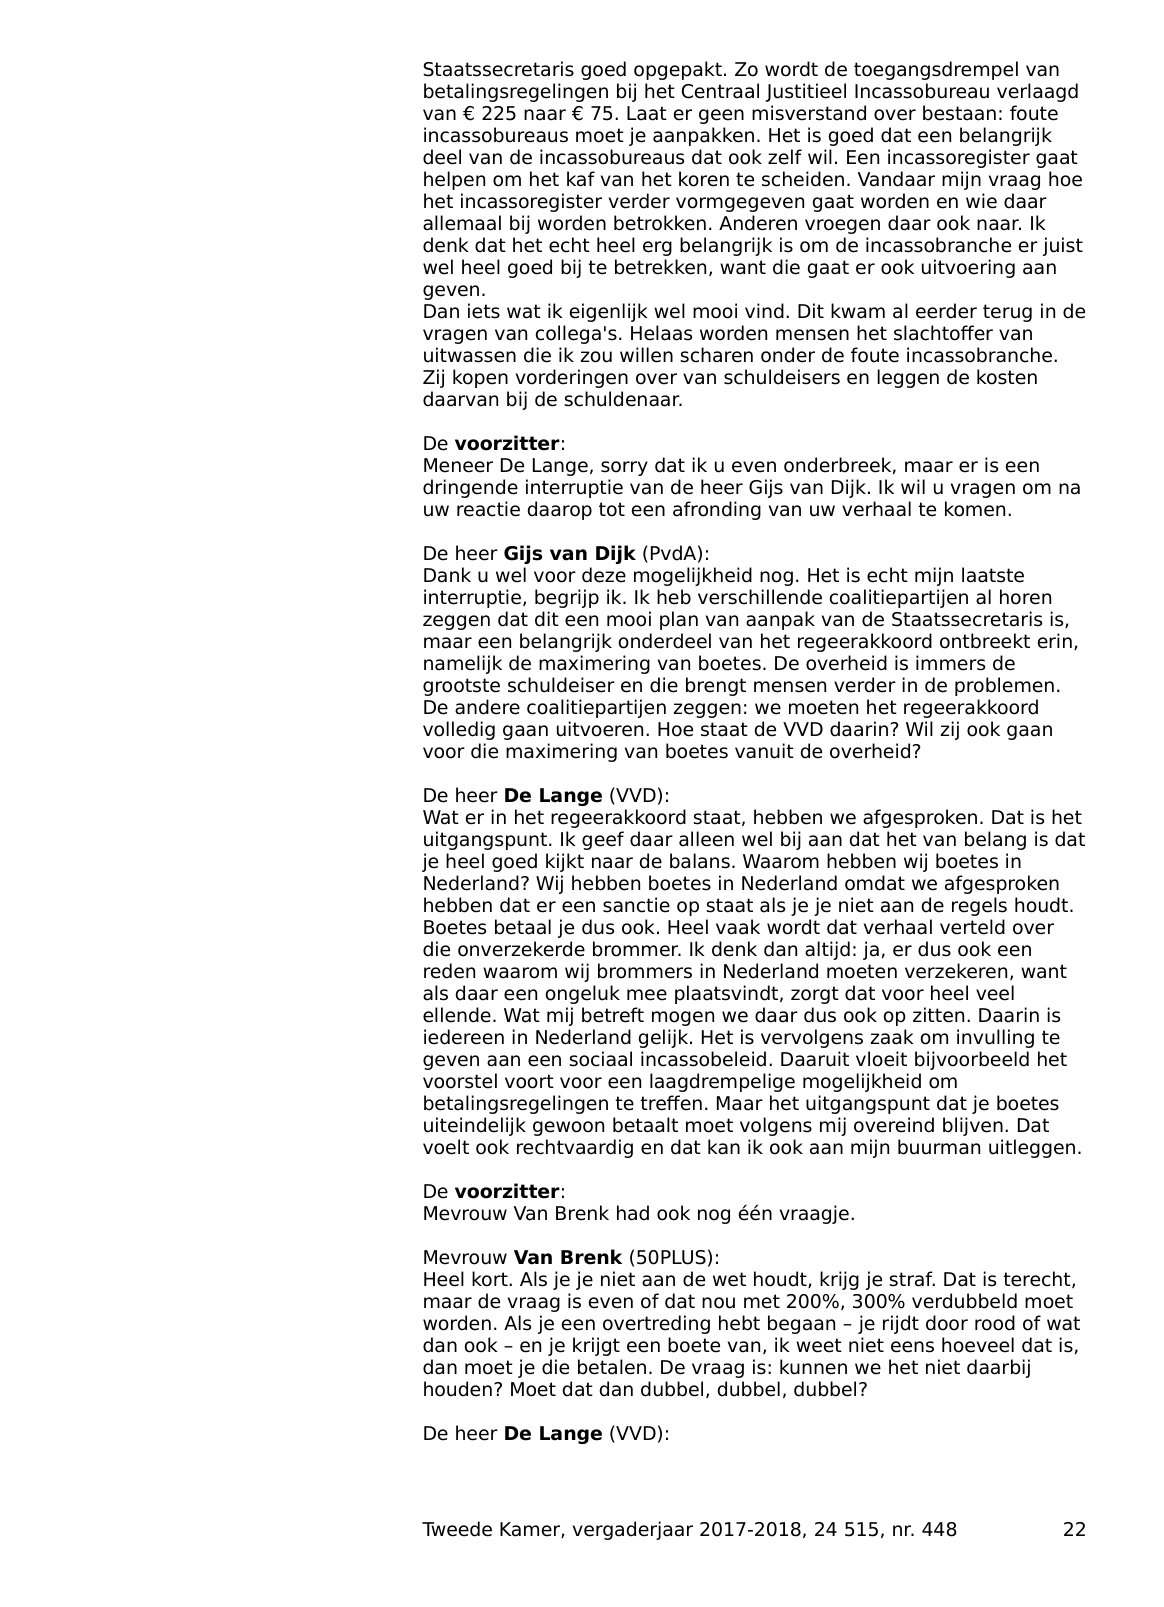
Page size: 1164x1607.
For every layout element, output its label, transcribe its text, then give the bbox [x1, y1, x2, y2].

text De voorzitter: [422, 1181, 1087, 1203]
text Mevrouw Van Brenk (50PLUS): [422, 1247, 1087, 1269]
text De heer De Lange (VVD): [422, 1423, 1087, 1445]
text Wat er in het regeerakkoord staat, hebben we afgesproken. Dat is het uitgangspunt. Ik geef daar alleen wel bij aan dat het van belang is dat je heel goed kijkt naar de balans. Waarom hebben wij boetes in Nederland? Wij hebben boetes in Nederland omdat we afgesproken hebben dat er een sanctie op staat als je je niet aan de regels houdt. Boetes betaal je dus ook. Heel vaak wordt dat verhaal verteld over die onverzekerde brommer. Ik denk dan altijd: ja, er dus ook een reden waarom wij brommers in Nederland moeten verzekeren, want als daar een ongeluk mee plaatsvindt, zorgt dat voor heel veel ellende. Wat mij betreft mogen we daar dus ook op zitten. Daarin is iedereen in Nederland gelijk. Het is vervolgens zaak om invulling te geven aan een sociaal incassobeleid. Daaruit vloeit bijvoorbeeld het voorstel voort voor een laagdrempelige mogelijkheid om betalingsregelingen te treffen. Maar het uitgangspunt dat je boetes uiteindelijk gewoon betaalt moet volgens mij overeind blijven. Dat voelt ook rechtvaardig en dat kan ik ook aan mijn buurman uitleggen. [422, 807, 1087, 1159]
text Meneer De Lange, sorry dat ik u even onderbreek, maar er is een dringende interruptie van de heer Gijs van Dijk. Ik wil u vragen om na uw reactie daarop tot een afronding van uw verhaal te komen. [422, 455, 1087, 521]
text Dan iets wat ik eigenlijk wel mooi vind. Dit kwam al eerder terug in de vragen van collega's. Helaas worden mensen het slachtoffer van uitwassen die ik zou willen scharen onder de foute incassobranche. Zij kopen vorderingen over van schuldeisers en leggen de kosten daarvan bij de schuldenaar. [422, 301, 1087, 411]
text Staatssecretaris goed opgepakt. Zo wordt de toegangsdrempel van betalingsregelingen bij het Centraal Justitieel Incassobureau verlaagd van € 225 naar € 75. Laat er geen misverstand over bestaan: foute incassobureaus moet je aanpakken. Het is goed dat een belangrijk deel van de incassobureaus dat ook zelf wil. Een incassoregister gaat helpen om het kaf van het koren te scheiden. Vandaar mijn vraag hoe het incassoregister verder vormgegeven gaat worden en wie daar allemaal bij worden betrokken. Anderen vroegen daar ook naar. Ik denk dat het echt heel erg belangrijk is om de incassobranche er juist wel heel goed bij te betrekken, want die gaat er ook uitvoering aan geven. [422, 59, 1087, 301]
text De voorzitter: [422, 433, 1087, 455]
text De heer Gijs van Dijk (PvdA): [422, 543, 1087, 565]
text Dank u wel voor deze mogelijkheid nog. Het is echt mijn laatste interruptie, begrijp ik. Ik heb verschillende coalitiepartijen al horen zeggen dat dit een mooi plan van aanpak van de Staatssecretaris is, maar een belangrijk onderdeel van het regeerakkoord ontbreekt erin, namelijk de maximering van boetes. De overheid is immers de grootste schuldeiser en die brengt mensen verder in de problemen. De andere coalitiepartijen zeggen: we moeten het regeerakkoord volledig gaan uitvoeren. Hoe staat de VVD daarin? Wil zij ook gaan voor die maximering van boetes vanuit de overheid? [422, 565, 1087, 763]
text Heel kort. Als je je niet aan de wet houdt, krijg je straf. Dat is terecht, maar de vraag is even of dat nou met 200%, 300% verdubbeld moet worden. Als je een overtreding hebt begaan – je rijdt door rood of wat dan ook – en je krijgt een boete van, ik weet niet eens hoeveel dat is, dan moet je die betalen. De vraag is: kunnen we het niet daarbij houden? Moet dat dan dubbel, dubbel, dubbel? [422, 1269, 1087, 1401]
text De heer De Lange (VVD): [422, 785, 1087, 807]
text Mevrouw Van Brenk had ook nog één vraagje. [422, 1203, 1087, 1225]
